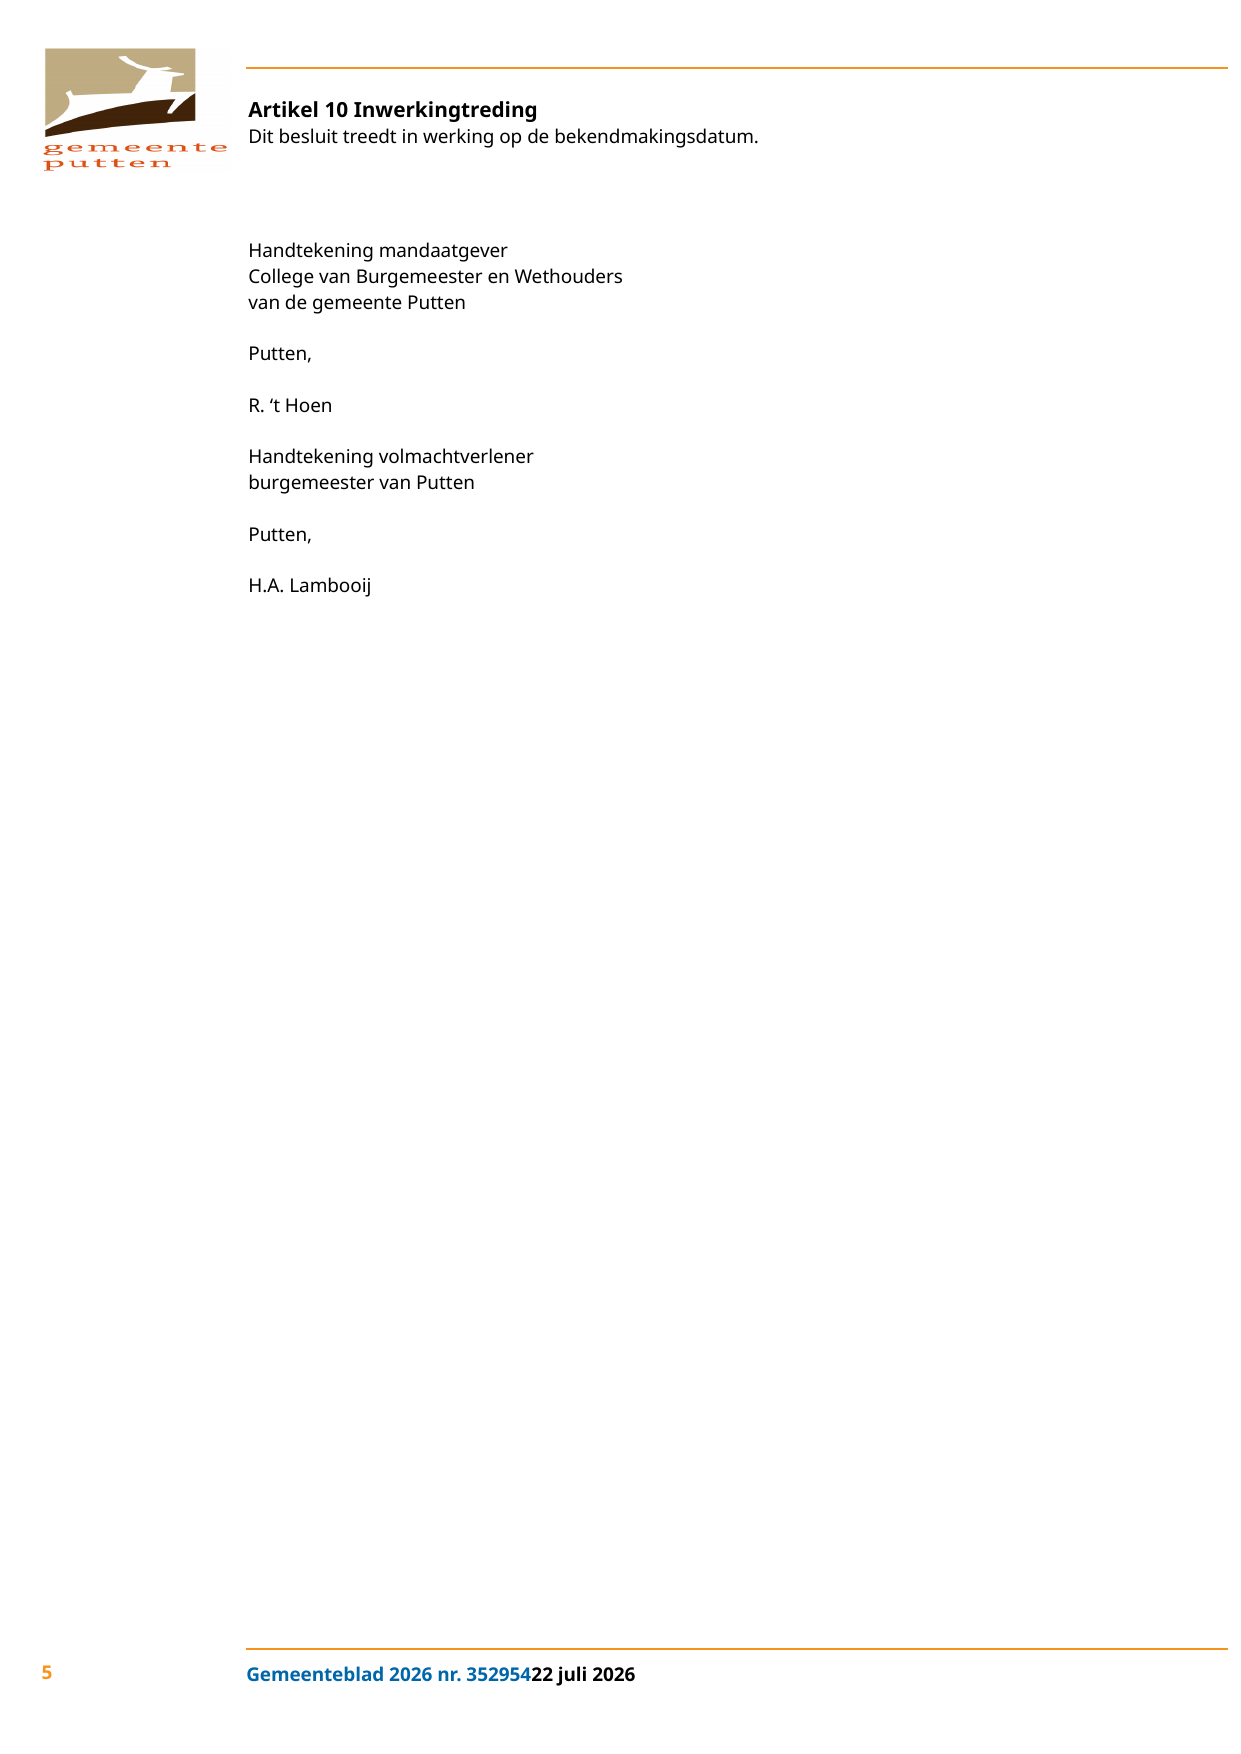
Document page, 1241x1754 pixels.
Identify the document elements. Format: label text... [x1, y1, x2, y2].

text Dit besluit treedt in werking op de bekendmakingsdatum. [248, 123, 1152, 149]
text Handtekening volmachtverlener [248, 443, 1152, 469]
text College van Burgemeester en Wethouders [248, 263, 1152, 289]
text Putten, [248, 341, 1152, 366]
text Artikel 10 Inwerkingtreding [248, 95, 1152, 123]
text H.A. Lambooij [248, 572, 1152, 598]
text R. ‘t Hoen [248, 392, 1152, 418]
text van de gemeente Putten [248, 289, 1152, 315]
text burgemeester van Putten [248, 469, 1152, 495]
picture [41, 47, 231, 172]
text Putten, [248, 521, 1152, 546]
text Handtekening mandaatgever [248, 238, 1152, 263]
